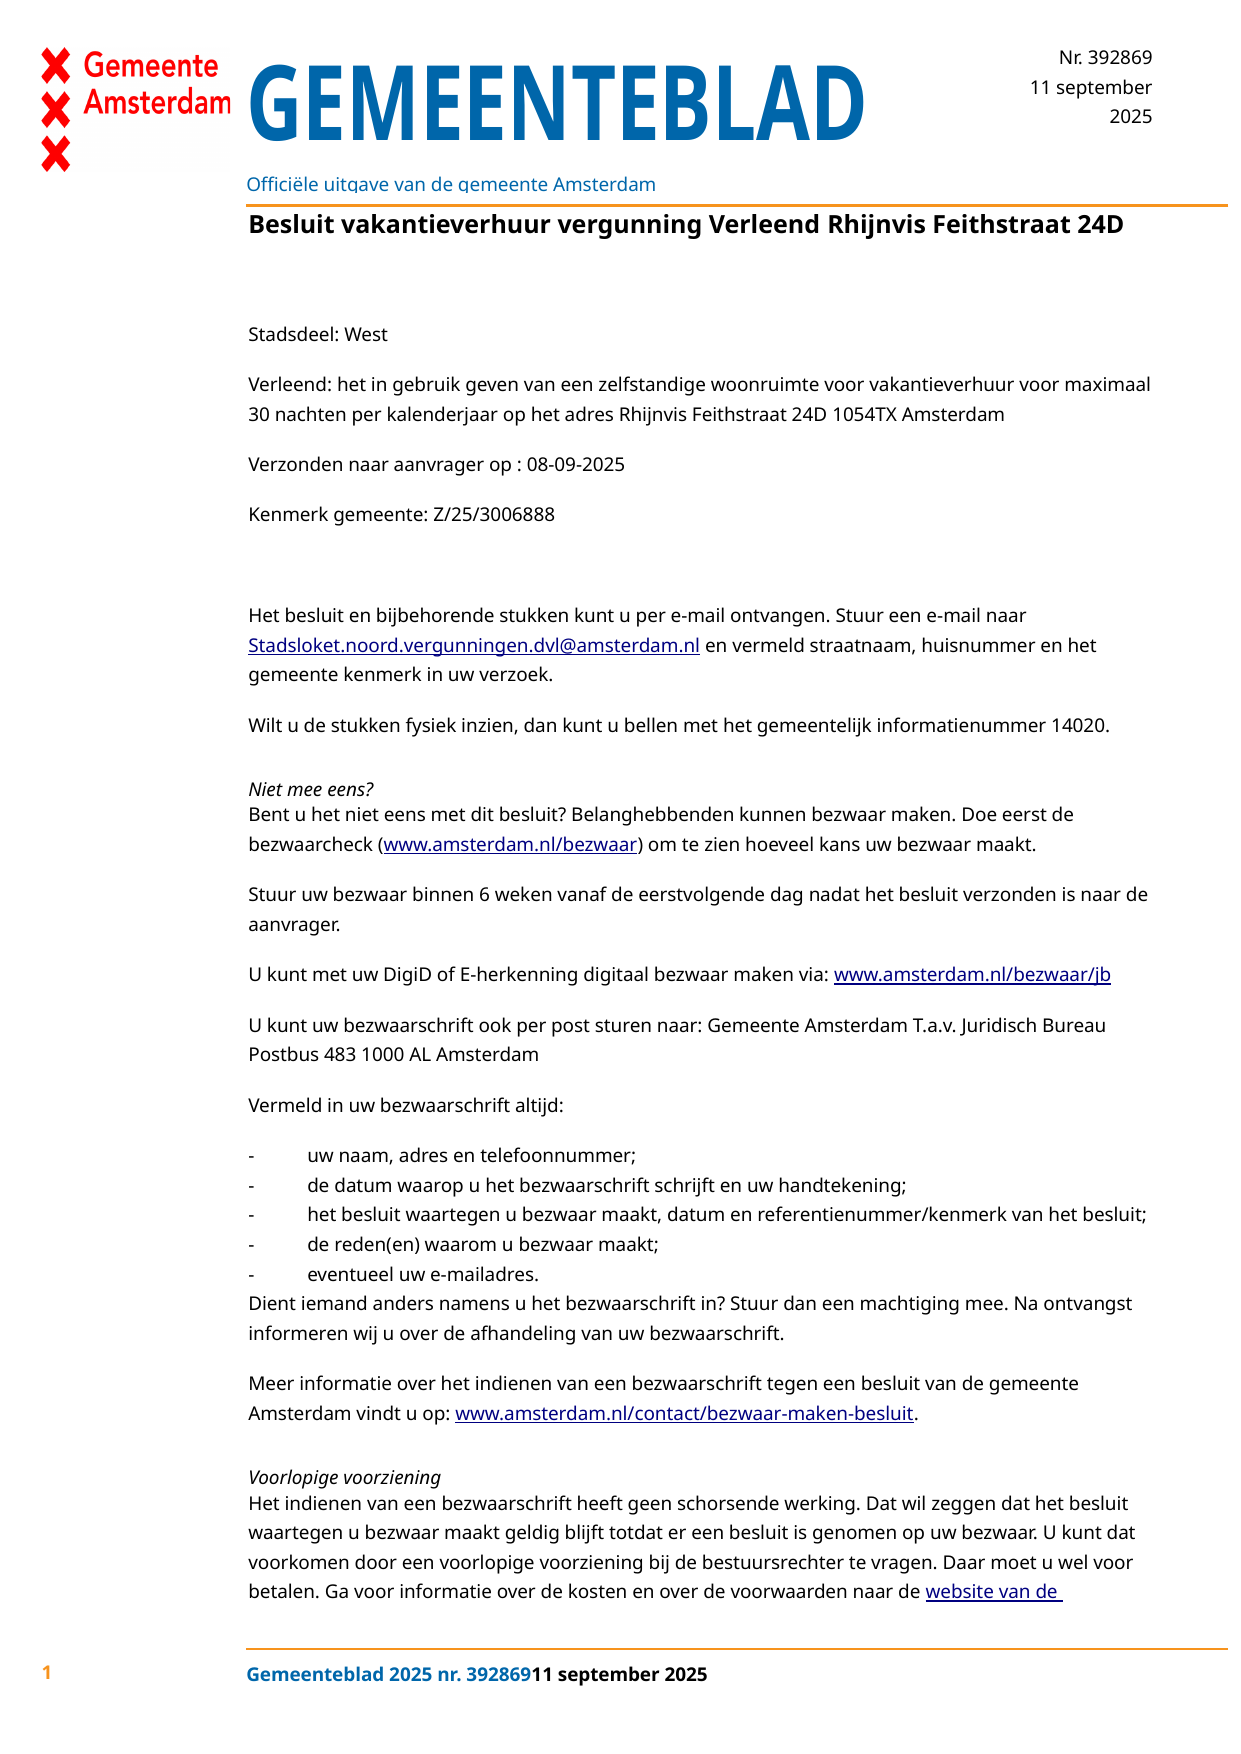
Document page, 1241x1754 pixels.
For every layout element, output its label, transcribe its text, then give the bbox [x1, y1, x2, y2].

list het besluit waartegen u bezwaar maakt, datum en referentienummer/kenmerk van het besluit; [248, 1202, 1152, 1227]
text Wilt u de stukken fysiek inzien, dan kunt u bellen met het gemeentelijk informatienummer 14020. [248, 712, 1152, 738]
text U kunt uw bezwaarschrift ook per post sturen naar: Gemeente Amsterdam T.a.v. Juridisch Bureau Postbus 483 1000 AL Amsterdam [248, 1012, 1152, 1067]
text Niet mee eens? [248, 776, 1152, 802]
text Voorlopige voorziening [248, 1464, 1152, 1490]
text Verzonden naar aanvrager op : 08-09-2025 [248, 451, 1152, 477]
picture [41, 47, 231, 172]
text Het besluit en bijbehorende stukken kunt u per e-mail ontvangen. Stuur een e-mail naar Stadsloket.noord.vergunningen.dvl@amsterdam.nl en vermeld straatnaam, huisnummer en het gemeente kenmerk in uw verzoek. [248, 602, 1152, 687]
list de reden(en) waarom u bezwaar maakt; [248, 1231, 1152, 1257]
list uw naam, adres en telefoonnummer; [248, 1142, 1152, 1168]
text Dient iemand anders namens u het bezwaarschrift in? Stuur dan een machtiging mee. Na ontvangst informeren wij u over de afhandeling van uw bezwaarschrift. [248, 1290, 1152, 1346]
text Het indienen van een bezwaarschrift heeft geen schorsende werking. Dat wil zeggen dat het besluit waartegen u bezwaar maakt geldig blijft totdat er een besluit is genomen op uw bezwaar. U kunt dat voorkomen door een voorlopige voorziening bij de bestuursrechter te vragen. Daar moet u wel voor betalen. Ga voor informatie over de kosten en over de voorwaarden naar de website van de [248, 1490, 1152, 1604]
text Stadsdeel: West [248, 321, 1152, 346]
list eventueel uw e-mailadres. [248, 1261, 1152, 1287]
text Besluit vakantieverhuur vergunning Verleend Rhijnvis Feithstraat 24D [248, 207, 1152, 241]
list de datum waarop u het bezwaarschrift schrijft en uw handtekening; [248, 1172, 1152, 1198]
text Vermeld in uw bezwaarschrift altijd: [248, 1092, 1152, 1118]
text Meer informatie over het indienen van een bezwaarschrift tegen een besluit van de gemeente Amsterdam vindt u op: www.amsterdam.nl/contact/bezwaar-maken-besluit. [248, 1370, 1152, 1426]
text Kenmerk gemeente: Z/25/3006888 [248, 502, 1152, 527]
text Stuur uw bezwaar binnen 6 weken vanaf de eerstvolgende dag nadat het besluit verzonden is naar de aanvrager. [248, 882, 1152, 937]
text Verleend: het in gebruik geven van een zelfstandige woonruimte voor vakantieverhuur voor maximaal 30 nachten per kalenderjaar op het adres Rhijnvis Feithstraat 24D 1054TX Amsterdam [248, 371, 1152, 426]
text Bent u het niet eens met dit besluit? Belanghebbenden kunnen bezwaar maken. Doe eerst de bezwaarcheck (www.amsterdam.nl/bezwaar) om te zien hoeveel kans uw bezwaar maakt. [248, 802, 1152, 857]
text U kunt met uw DigiD of E-herkenning digitaal bezwaar maken via: www.amsterdam.nl/bezwaar/jb [248, 962, 1152, 987]
